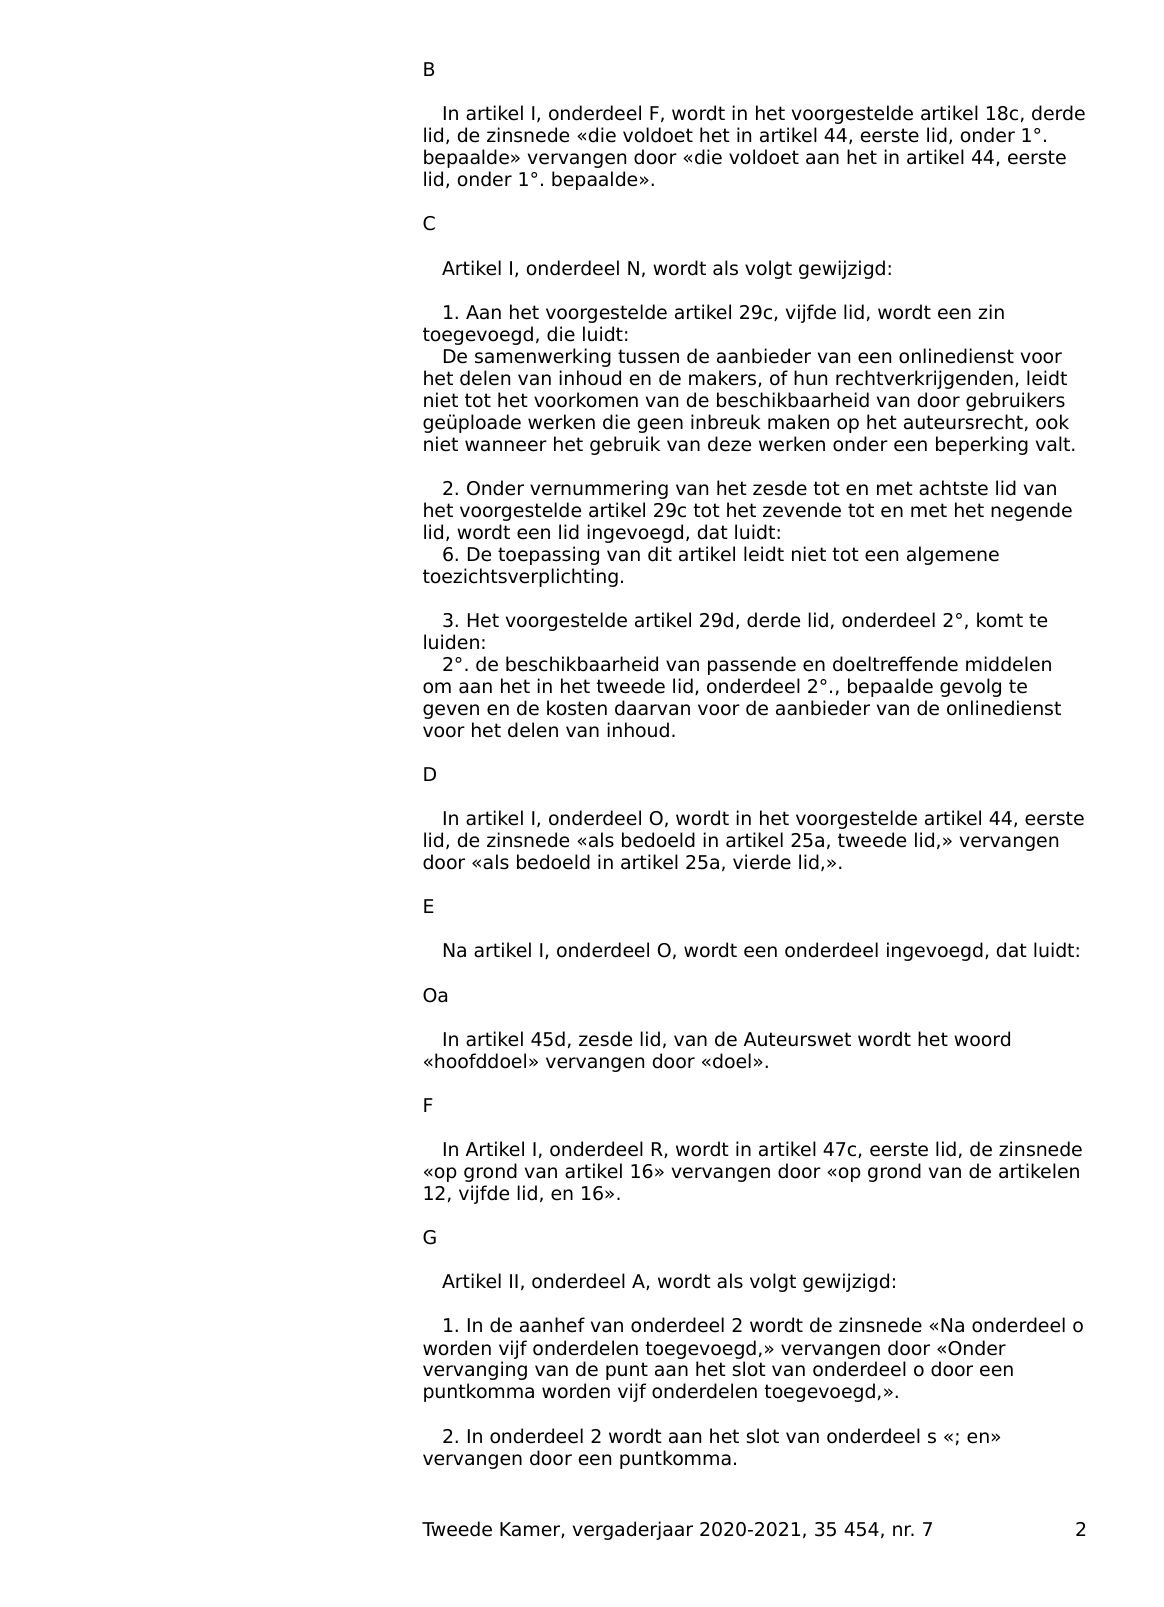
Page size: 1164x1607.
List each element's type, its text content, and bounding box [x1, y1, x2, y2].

text Na artikel I, onderdeel O, wordt een onderdeel ingevoegd, dat luidt: [422, 940, 1087, 962]
text 1. In de aanhef van onderdeel 2 wordt de zinsnede «Na onderdeel o worden vijf onderdelen toegevoegd,» vervangen door «Onder vervanging van de punt aan het slot van onderdeel o door een puntkomma worden vijf onderdelen toegevoegd,». [422, 1315, 1087, 1403]
text 1. Aan het voorgestelde artikel 29c, vijfde lid, wordt een zin toegevoegd, die luidt: [422, 302, 1087, 346]
text 2. Onder vernummering van het zesde tot en met achtste lid van het voorgestelde artikel 29c tot het zevende tot en met het negende lid, wordt een lid ingevoegd, dat luidt: [422, 478, 1087, 544]
text In artikel I, onderdeel O, wordt in het voorgestelde artikel 44, eerste lid, de zinsnede «als bedoeld in artikel 25a, tweede lid,» vervangen door «als bedoeld in artikel 25a, vierde lid,». [422, 808, 1087, 874]
subtitle D [422, 764, 1087, 786]
subtitle B [422, 59, 1087, 81]
text In Artikel I, onderdeel R, wordt in artikel 47c, eerste lid, de zinsnede «op grond van artikel 16» vervangen door «op grond van de artikelen 12, vijfde lid, en 16». [422, 1139, 1087, 1205]
text 3. Het voorgestelde artikel 29d, derde lid, onderdeel 2°, komt te luiden: [422, 610, 1087, 654]
subtitle E [422, 896, 1087, 918]
text De samenwerking tussen de aanbieder van een onlinedienst voor het delen van inhoud en de makers, of hun rechtverkrijgenden, leidt niet tot het voorkomen van de beschikbaarheid van door gebruikers geüploade werken die geen inbreuk maken op het auteursrecht, ook niet wanneer het gebruik van deze werken onder een beperking valt. [422, 346, 1087, 456]
subtitle G [422, 1227, 1087, 1249]
text Artikel I, onderdeel N, wordt als volgt gewijzigd: [422, 257, 1087, 279]
text 6. De toepassing van dit artikel leidt niet tot een algemene toezichtsverplichting. [422, 544, 1087, 588]
subtitle Oa [422, 984, 1087, 1006]
text 2°. de beschikbaarheid van passende en doeltreffende middelen om aan het in het tweede lid, onderdeel 2°., bepaalde gevolg te geven en de kosten daarvan voor de aanbieder van de onlinedienst voor het delen van inhoud. [422, 654, 1087, 742]
text In artikel 45d, zesde lid, van de Auteurswet wordt het woord «hoofddoel» vervangen door «doel». [422, 1029, 1087, 1073]
text 2. In onderdeel 2 wordt aan het slot van onderdeel s «; en» vervangen door een puntkomma. [422, 1426, 1087, 1469]
subtitle C [422, 213, 1087, 235]
subtitle F [422, 1095, 1087, 1117]
text Artikel II, onderdeel A, wordt als volgt gewijzigd: [422, 1271, 1087, 1293]
text In artikel I, onderdeel F, wordt in het voorgestelde artikel 18c, derde lid, de zinsnede «die voldoet het in artikel 44, eerste lid, onder 1°. bepaalde» vervangen door «die voldoet aan het in artikel 44, eerste lid, onder 1°. bepaalde». [422, 103, 1087, 191]
